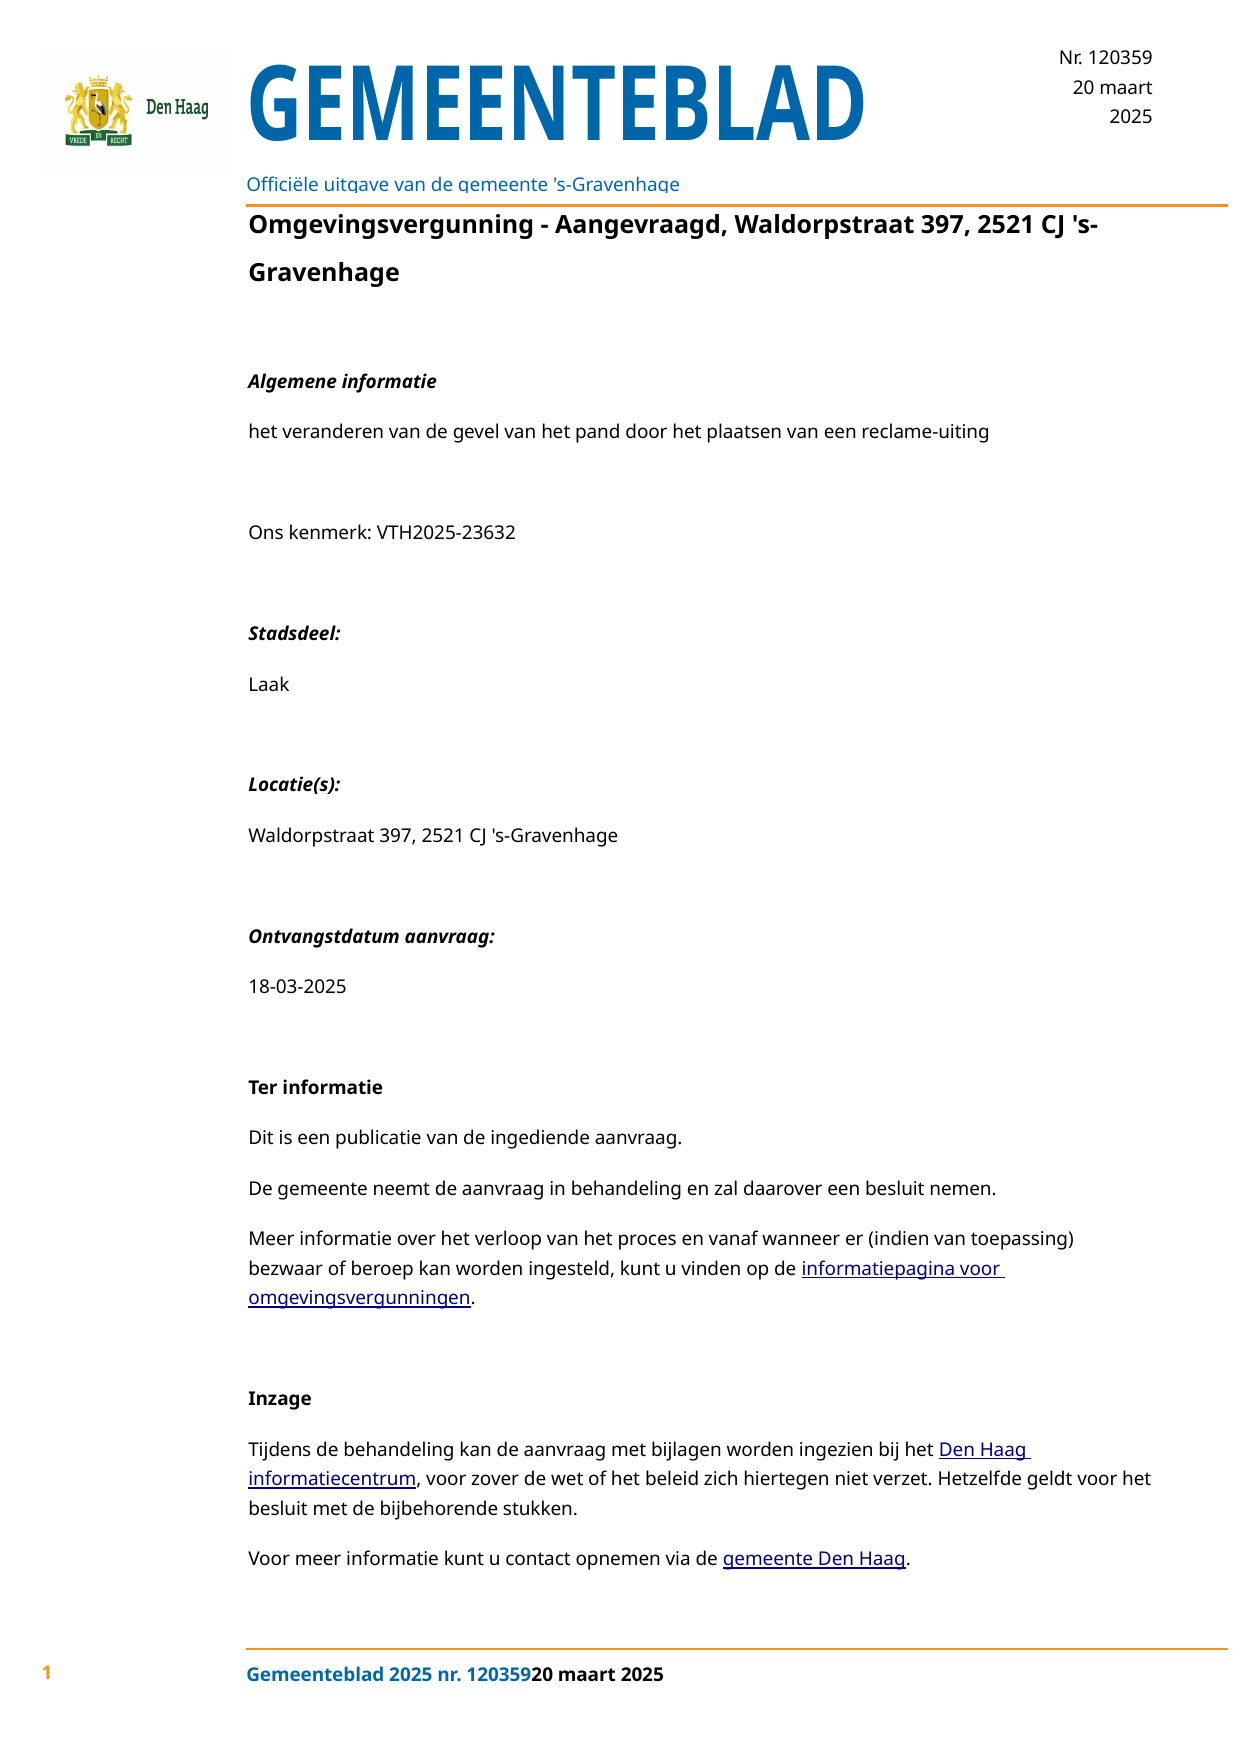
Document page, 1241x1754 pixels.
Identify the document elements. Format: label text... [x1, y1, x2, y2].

text Ons kenmerk: VTH2025-23632 [248, 519, 1152, 545]
picture [41, 47, 231, 172]
text De gemeente neemt de aanvraag in behandeling en zal daarover een besluit nemen. [248, 1175, 1152, 1201]
text Algemene informatie [248, 368, 1152, 394]
text Inzage [248, 1385, 1152, 1411]
text het veranderen van de gevel van het pand door het plaatsen van een reclame-uiting [248, 419, 1152, 444]
text Stadsdeel: [248, 620, 1152, 646]
text Dit is een publicatie van de ingediende aanvraag. [248, 1124, 1152, 1150]
text Omgevingsvergunning - Aangevraagd, Waldorpstraat 397, 2521 CJ 's-Gravenhage [248, 207, 1152, 288]
text Voor meer informatie kunt u contact opnemen via de gemeente Den Haag. [248, 1545, 1152, 1571]
text Ontvangstdatum aanvraag: [248, 923, 1152, 949]
text Meer informatie over het verloop van het proces en vanaf wanneer er (indien van toepassing) bezwaar of beroep kan worden ingesteld, kunt u vinden op de informatiepagina voor omgevingsvergunningen. [248, 1225, 1152, 1310]
text Laak [248, 671, 1152, 697]
text Tijdens de behandeling kan de aanvraag met bijlagen worden ingezien bij het Den Haag informatiecentrum, voor zover de wet of het beleid zich hiertegen niet verzet. Hetzelfde geldt voor het besluit met de bijbehorende stukken. [248, 1436, 1152, 1521]
text Locatie(s): [248, 772, 1152, 797]
text 18-03-2025 [248, 973, 1152, 999]
text Waldorpstraat 397, 2521 CJ 's-Gravenhage [248, 822, 1152, 848]
text Ter informatie [248, 1074, 1152, 1100]
